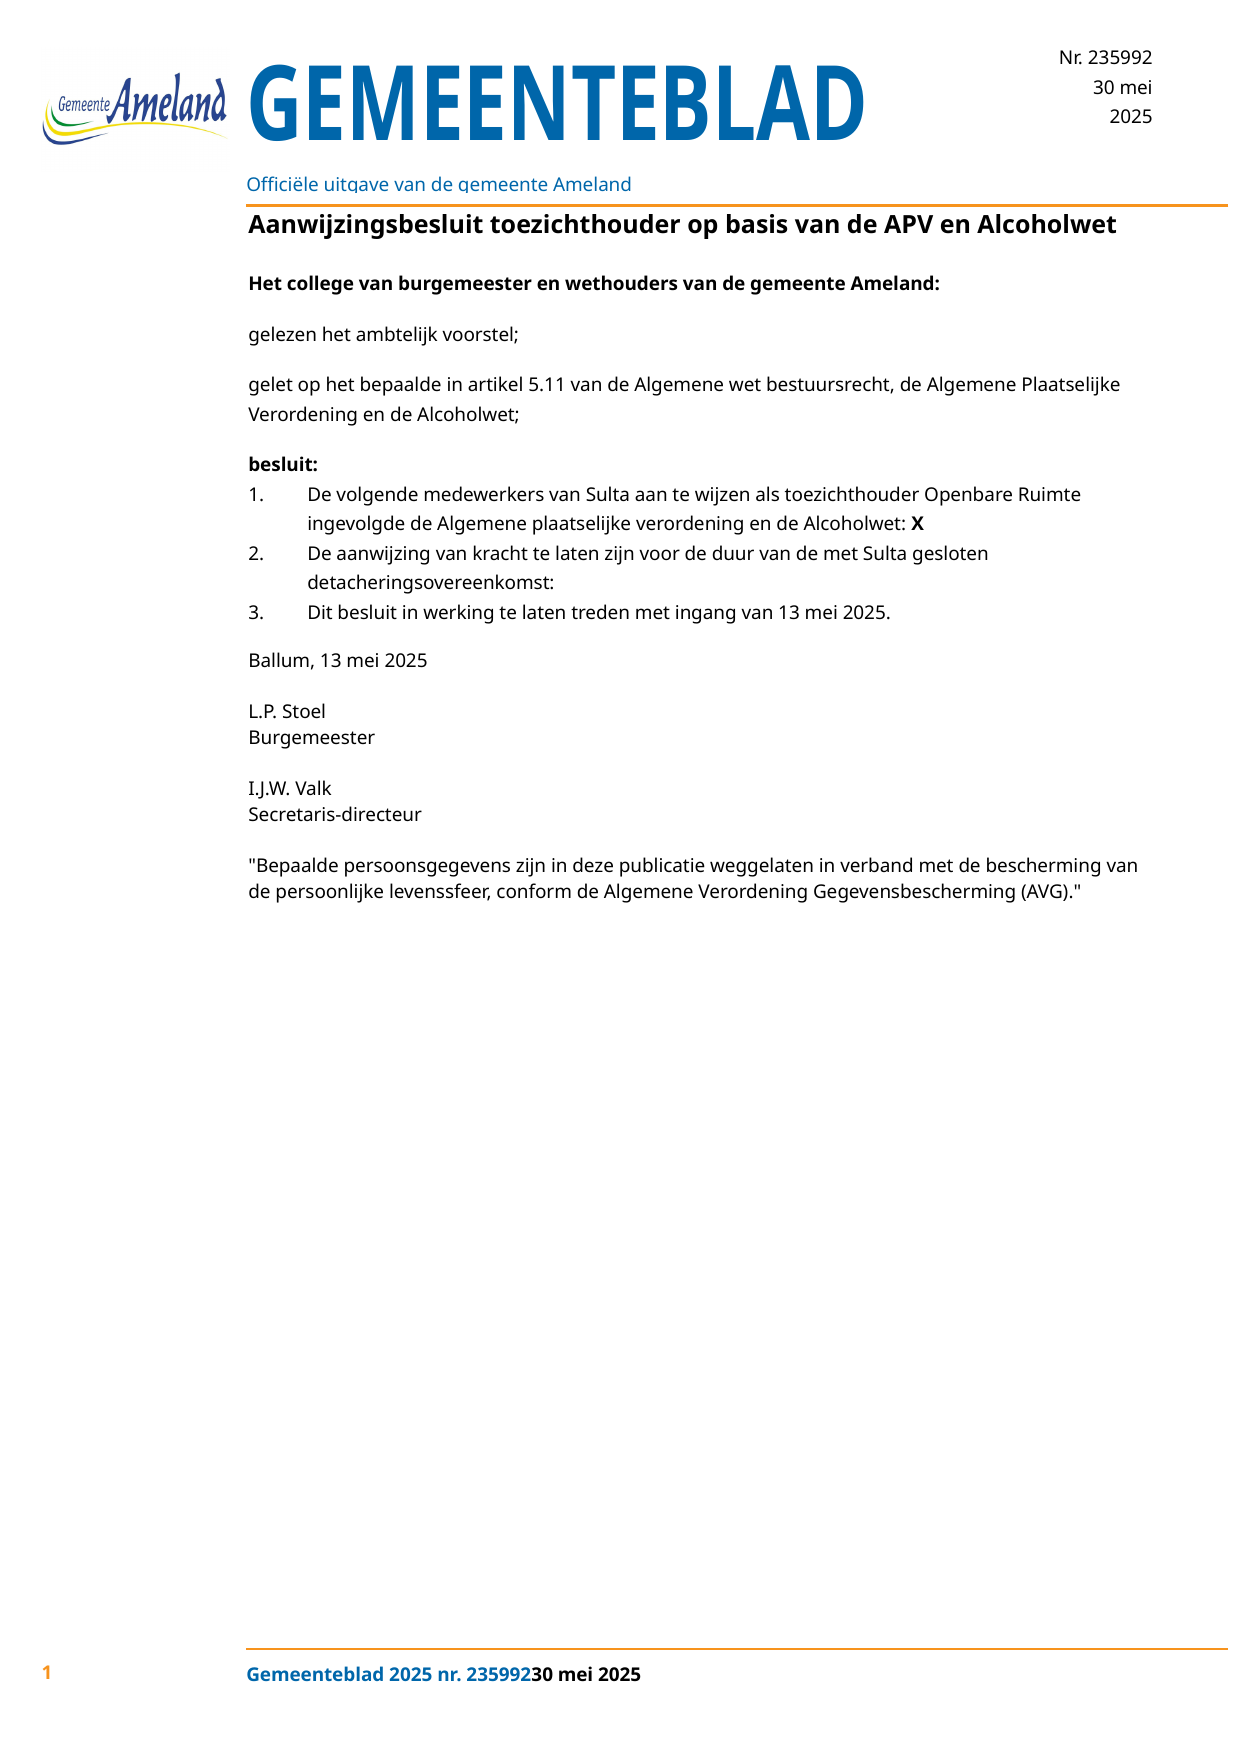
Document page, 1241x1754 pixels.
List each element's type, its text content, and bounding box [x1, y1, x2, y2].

text Burgemeester [248, 724, 1152, 750]
list De volgende medewerkers van Sulta aan te wijzen als toezichthouder Openbare Ruimte ingevolgde de Algemene plaatselijke verordening en de Alcoholwet: X [248, 481, 1152, 536]
text besluit: [248, 451, 1152, 477]
text L.P. Stoel [248, 698, 1152, 724]
text Ballum, 13 mei 2025 [248, 647, 1152, 673]
list De aanwijzing van kracht te laten zijn voor de duur van de met Sulta gesloten detacheringsovereenkomst: [248, 540, 1152, 595]
text "Bepaalde persoonsgegevens zijn in deze publicatie weggelaten in verband met de bescherming van de persoonlijke levenssfeer, conform de Algemene Verordening Gegevensbescherming (AVG)." [248, 853, 1152, 904]
picture [41, 47, 231, 172]
text Het college van burgemeester en wethouders van de gemeente Ameland: [248, 270, 1152, 296]
text gelezen het ambtelijk voorstel; [248, 321, 1152, 346]
text I.J.W. Valk [248, 776, 1152, 801]
text Aanwijzingsbesluit toezichthouder op basis van de APV en Alcoholwet [248, 207, 1152, 241]
text Secretaris-directeur [248, 801, 1152, 827]
list Dit besluit in werking te laten treden met ingang van 13 mei 2025. [248, 599, 1152, 625]
text gelet op het bepaalde in artikel 5.11 van de Algemene wet bestuursrecht, de Algemene Plaatselijke Verordening en de Alcoholwet; [248, 371, 1152, 426]
